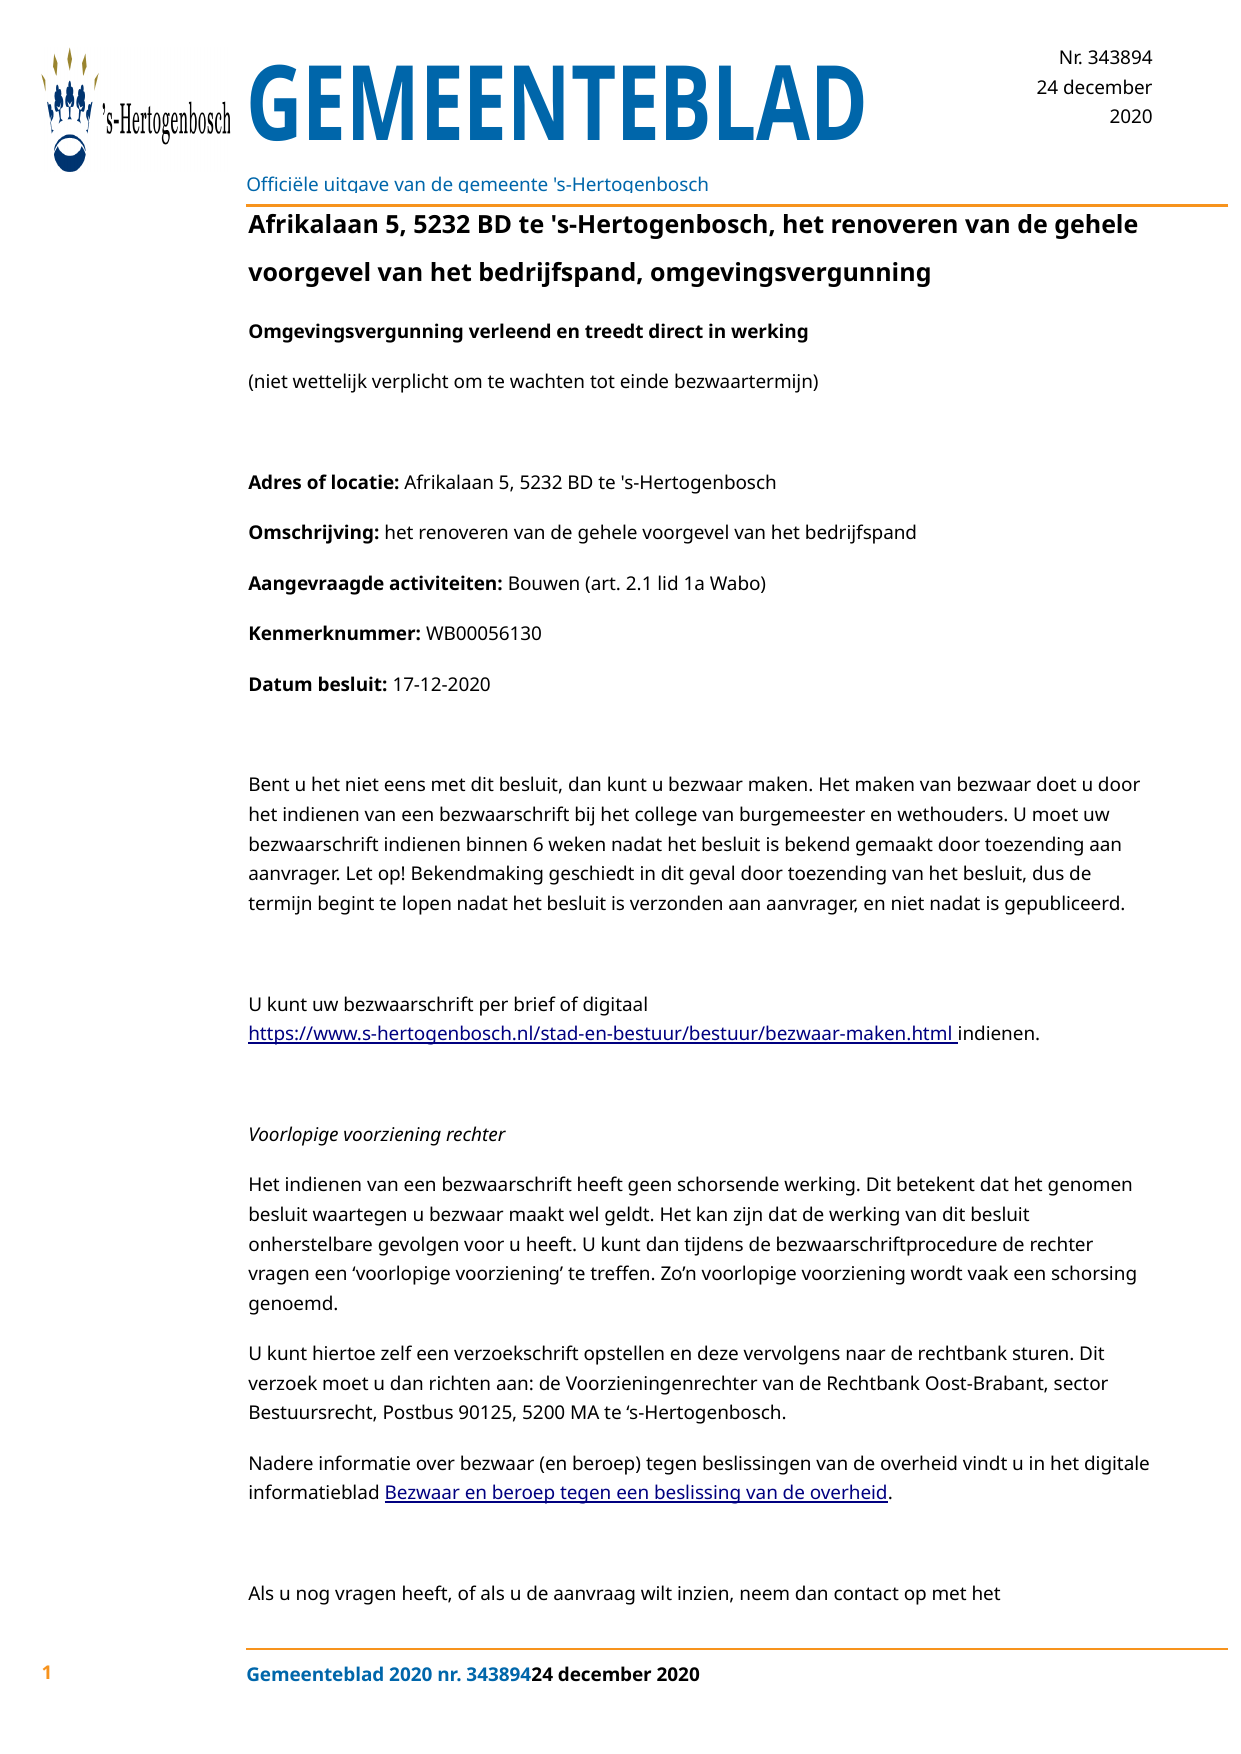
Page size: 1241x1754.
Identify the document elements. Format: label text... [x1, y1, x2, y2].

text Bent u het niet eens met dit besluit, dan kunt u bezwaar maken. Het maken van bezwaar doet u door het indienen van een bezwaarschrift bij het college van burgemeester en wethouders. U moet uw bezwaarschrift indienen binnen 6 weken nadat het besluit is bekend gemaakt door toezending aan aanvrager. Let op! Bekendmaking geschiedt in dit geval door toezending van het besluit, dus de termijn begint te lopen nadat het besluit is verzonden aan aanvrager, en niet nadat is gepubliceerd. [248, 772, 1152, 916]
text Adres of locatie: Afrikalaan 5, 5232 BD te 's-Hertogenbosch [248, 469, 1152, 495]
text U kunt uw bezwaarschrift per brief of digitaal https://www.s-hertogenbosch.nl/stad-en-bestuur/bestuur/bezwaar-maken.html indienen. [248, 991, 1152, 1046]
text Datum besluit: 17-12-2020 [248, 671, 1152, 697]
text Voorlopige voorziening rechter [248, 1121, 1152, 1147]
text Nadere informatie over bezwaar (en beroep) tegen beslissingen van de overheid vindt u in het digitale informatieblad Bezwaar en beroep tegen een beslissing van de overheid. [248, 1450, 1152, 1505]
text Kenmerknummer: WB00056130 [248, 620, 1152, 646]
text Als u nog vragen heeft, of als u de aanvraag wilt inzien, neem dan contact op met het [248, 1580, 1152, 1606]
text Omschrijving: het renoveren van de gehele voorgevel van het bedrijfspand [248, 519, 1152, 545]
text Omgevingsvergunning verleend en treedt direct in werking [248, 318, 1152, 344]
text Het indienen van een bezwaarschrift heeft geen schorsende werking. Dit betekent dat het genomen besluit waartegen u bezwaar maakt wel geldt. Het kan zijn dat de werking van dit besluit onherstelbare gevolgen voor u heeft. U kunt dan tijdens de bezwaarschriftprocedure de rechter vragen een ‘voorlopige voorziening’ te treffen. Zo’n voorlopige voorziening wordt vaak een schorsing genoemd. [248, 1172, 1152, 1316]
text Afrikalaan 5, 5232 BD te 's-Hertogenbosch, het renoveren van de gehele voorgevel van het bedrijfspand, omgevingsvergunning [248, 207, 1152, 288]
text U kunt hiertoe zelf een verzoekschrift opstellen en deze vervolgens naar de rechtbank sturen. Dit verzoek moet u dan richten aan: de Voorzieningenrechter van de Rechtbank Oost-Brabant, sector Bestuursrecht, Postbus 90125, 5200 MA te ‘s-Hertogenbosch. [248, 1340, 1152, 1425]
picture [41, 47, 231, 172]
text (niet wettelijk verplicht om te wachten tot einde bezwaartermijn) [248, 368, 1152, 394]
text Aangevraagde activiteiten: Bouwen (art. 2.1 lid 1a Wabo) [248, 570, 1152, 596]
